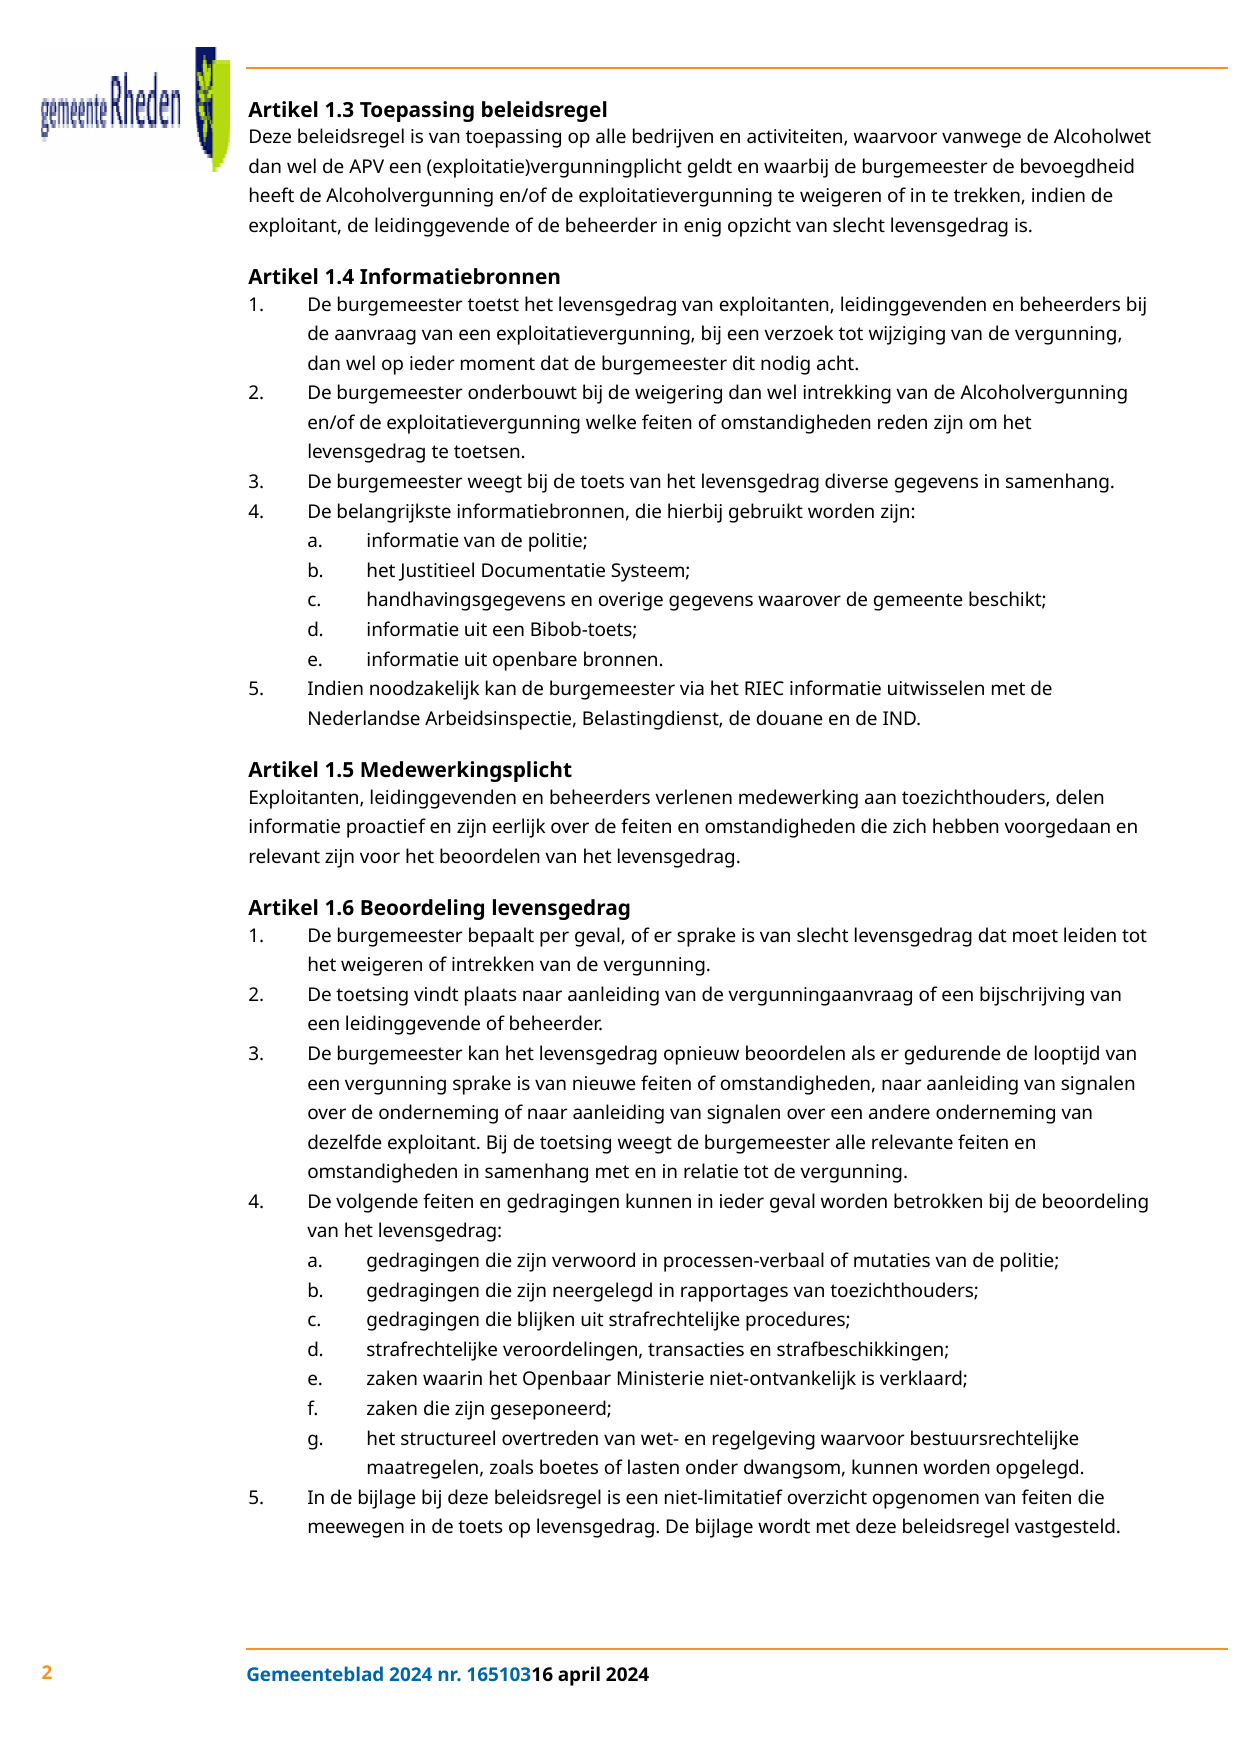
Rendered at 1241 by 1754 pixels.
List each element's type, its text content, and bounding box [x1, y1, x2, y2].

list handhavingsgegevens en overige gegevens waarover de gemeente beschikt; [307, 587, 1152, 612]
list In de bijlage bij deze beleidsregel is een niet-limitatief overzicht opgenomen van feiten die meewegen in de toets op levensgedrag. De bijlage wordt met deze beleidsregel vastgesteld. [248, 1484, 1152, 1539]
text Exploitanten, leidinggevenden en beheerders verlenen medewerking aan toezichthouders, delen informatie proactief en zijn eerlijk over de feiten en omstandigheden die zich hebben voorgedaan en relevant zijn voor het beoordelen van het levensgedrag. [248, 784, 1152, 869]
list De belangrijkste informatiebronnen, die hierbij gebruikt worden zijn: [248, 498, 1152, 524]
text Artikel 1.4 Informatiebronnen [248, 262, 1152, 291]
text Artikel 1.3 Toepassing beleidsregel [248, 95, 1152, 123]
list gedragingen die blijken uit strafrechtelijke procedures; [307, 1306, 1152, 1332]
list informatie van de politie; [307, 527, 1152, 553]
list De toetsing vindt plaats naar aanleiding van de vergunningaanvraag of een bijschrijving van een leidinggevende of beheerder. [248, 981, 1152, 1036]
list het structureel overtreden van wet- en regelgeving waarvoor bestuursrechtelijke maatregelen, zoals boetes of lasten onder dwangsom, kunnen worden opgelegd. [307, 1425, 1152, 1480]
list gedragingen die zijn verwoord in processen-verbaal of mutaties van de politie; [307, 1247, 1152, 1273]
list informatie uit een Bibob-toets; [307, 616, 1152, 642]
list gedragingen die zijn neergelegd in rapportages van toezichthouders; [307, 1277, 1152, 1303]
picture [41, 47, 231, 172]
text Artikel 1.5 Medewerkingsplicht [248, 755, 1152, 784]
list De burgemeester kan het levensgedrag opnieuw beoordelen als er gedurende de looptijd van een vergunning sprake is van nieuwe feiten of omstandigheden, naar aanleiding van signalen over de onderneming of naar aanleiding van signalen over een andere onderneming van dezelfde exploitant. Bij de toetsing weegt de burgemeester alle relevante feiten en omstandigheden in samenhang met en in relatie tot de vergunning. [248, 1040, 1152, 1184]
text Deze beleidsregel is van toepassing op alle bedrijven en activiteiten, waarvoor vanwege de Alcoholwet dan wel de APV een (exploitatie)vergunningplicht geldt en waarbij de burgemeester de bevoegdheid heeft de Alcoholvergunning en/of de exploitatievergunning te weigeren of in te trekken, indien de exploitant, de leidinggevende of de beheerder in enig opzicht van slecht levensgedrag is. [248, 123, 1152, 238]
list Indien noodzakelijk kan de burgemeester via het RIEC informatie uitwisselen met de Nederlandse Arbeidsinspectie, Belastingdienst, de douane en de IND. [248, 675, 1152, 731]
list strafrechtelijke veroordelingen, transacties en strafbeschikkingen; [307, 1336, 1152, 1362]
list De volgende feiten en gedragingen kunnen in ieder geval worden betrokken bij de beoordeling van het levensgedrag: [248, 1188, 1152, 1243]
list De burgemeester bepaalt per geval, of er sprake is van slecht levensgedrag dat moet leiden tot het weigeren of intrekken van de vergunning. [248, 922, 1152, 977]
list zaken die zijn geseponeerd; [307, 1395, 1152, 1421]
list zaken waarin het Openbaar Ministerie niet-ontvankelijk is verklaard; [307, 1366, 1152, 1391]
list het Justitieel Documentatie Systeem; [307, 557, 1152, 583]
list De burgemeester onderbouwt bij de weigering dan wel intrekking van de Alcoholvergunning en/of de exploitatievergunning welke feiten of omstandigheden reden zijn om het levensgedrag te toetsen. [248, 379, 1152, 464]
list De burgemeester toetst het levensgedrag van exploitanten, leidinggevenden en beheerders bij de aanvraag van een exploitatievergunning, bij een verzoek tot wijziging van de vergunning, dan wel op ieder moment dat de burgemeester dit nodig acht. [248, 291, 1152, 376]
list De burgemeester weegt bij de toets van het levensgedrag diverse gegevens in samenhang. [248, 468, 1152, 494]
text Artikel 1.6 Beoordeling levensgedrag [248, 893, 1152, 922]
list informatie uit openbare bronnen. [307, 646, 1152, 672]
